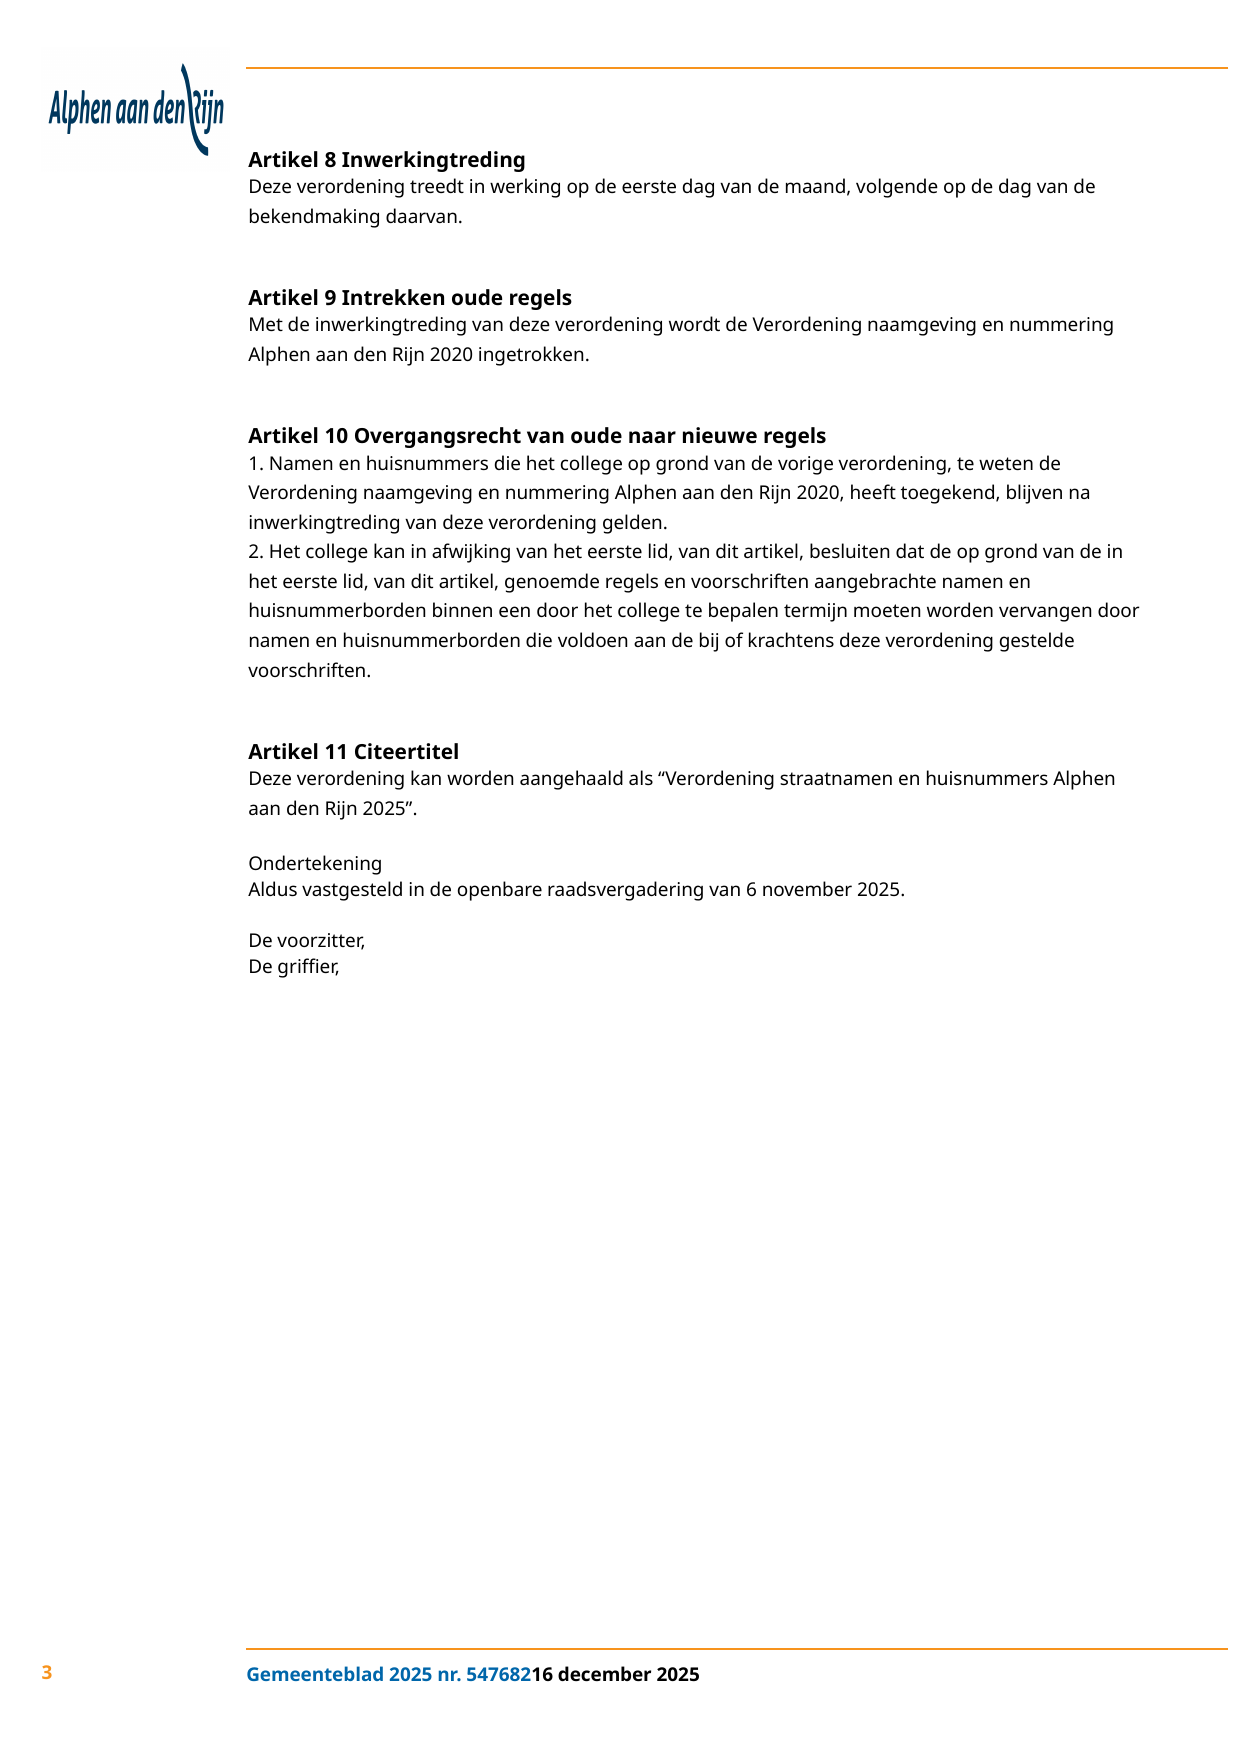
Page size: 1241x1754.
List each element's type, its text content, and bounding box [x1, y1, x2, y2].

text Met de inwerkingtreding van deze verordening wordt de Verordening naamgeving en nummering Alphen aan den Rijn 2020 ingetrokken. [248, 312, 1152, 367]
text Deze verordening treedt in werking op de eerste dag van de maand, volgende op de dag van de bekendmaking daarvan. [248, 174, 1152, 229]
text 2. Het college kan in afwijking van het eerste lid, van dit artikel, besluiten dat de op grond van de in het eerste lid, van dit artikel, genoemde regels en voorschriften aangebrachte namen en huisnummerborden binnen een door het college te bepalen termijn moeten worden vervangen door namen en huisnummerborden die voldoen aan de bij of krachtens deze verordening gestelde voorschriften. [248, 538, 1152, 682]
text De griffier, [248, 953, 1152, 979]
text Aldus vastgesteld in de openbare raadsvergadering van 6 november 2025. [248, 876, 1152, 902]
text Artikel 10 Overgangsrecht van oude naar nieuwe regels [248, 421, 1152, 450]
text Artikel 8 Inwerkingtreding [248, 145, 1152, 174]
text 1. Namen en huisnummers die het college op grond van de vorige verordening, te weten de Verordening naamgeving en nummering Alphen aan den Rijn 2020, heeft toegekend, blijven na inwerkingtreding van deze verordening gelden. [248, 450, 1152, 534]
picture [41, 47, 231, 172]
text Deze verordening kan worden aangehaald als “Verordening straatnamen en huisnummers Alphen aan den Rijn 2025”. [248, 765, 1152, 821]
text Artikel 11 Citeertitel [248, 737, 1152, 765]
text Ondertekening [248, 850, 1152, 876]
text De voorzitter, [248, 927, 1152, 953]
text Artikel 9 Intrekken oude regels [248, 283, 1152, 312]
